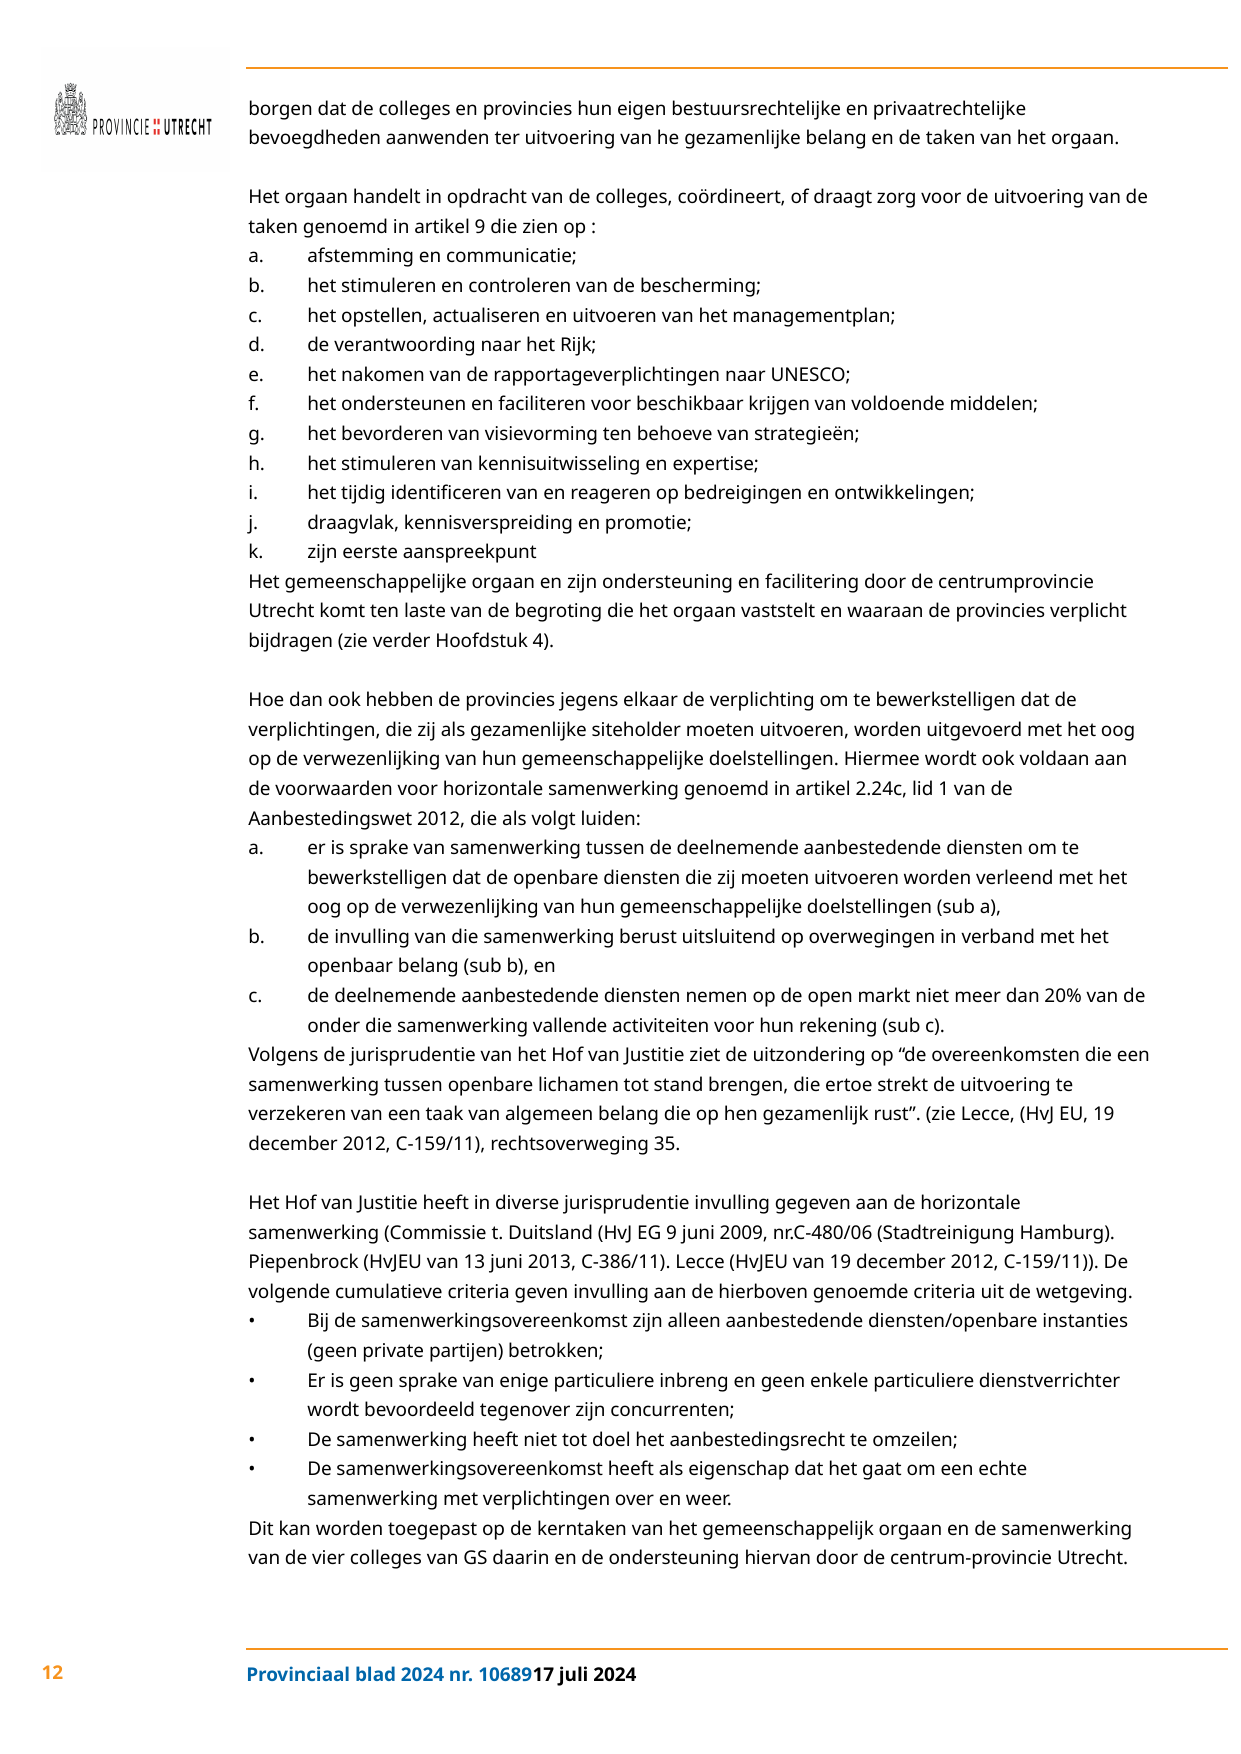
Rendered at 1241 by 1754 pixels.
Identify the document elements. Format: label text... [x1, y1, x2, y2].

list de invulling van die samenwerking berust uitsluitend op overwegingen in verband met het openbaar belang (sub b), en [248, 923, 1152, 978]
list zijn eerste aanspreekpunt [248, 538, 1152, 564]
list het stimuleren van kennisuitwisseling en expertise; [248, 450, 1152, 476]
text borgen dat de colleges en provincies hun eigen bestuursrechtelijke en privaatrechtelijke bevoegdheden aanwenden ter uitvoering van he gezamenlijke belang en de taken van het orgaan. [248, 95, 1152, 150]
list afstemming en communicatie; [248, 243, 1152, 268]
text Hoe dan ook hebben de provincies jegens elkaar de verplichting om te bewerkstelligen dat de verplichtingen, die zij als gezamenlijke siteholder moeten uitvoeren, worden uitgevoerd met het oog op de verwezenlijking van hun gemeenschappelijke doelstellingen. Hiermee wordt ook voldaan aan de voorwaarden voor horizontale samenwerking genoemd in artikel 2.24c, lid 1 van de Aanbestedingswet 2012, die als volgt luiden: [248, 686, 1152, 831]
list draagvlak, kennisverspreiding en promotie; [248, 509, 1152, 535]
list Bij de samenwerkingsovereenkomst zijn alleen aanbestedende diensten/openbare instanties (geen private partijen) betrokken; [248, 1308, 1152, 1363]
picture [41, 47, 231, 172]
list het opstellen, actualiseren en uitvoeren van het managementplan; [248, 302, 1152, 328]
list de deelnemende aanbestedende diensten nemen op de open markt niet meer dan 20% van de onder die samenwerking vallende activiteiten voor hun rekening (sub c). [248, 982, 1152, 1038]
list het bevorderen van visievorming ten behoeve van strategieën; [248, 420, 1152, 446]
text Volgens de jurisprudentie van het Hof van Justitie ziet de uitzondering op “de overeenkomsten die een samenwerking tussen openbare lichamen tot stand brengen, die ertoe strekt de uitvoering te verzekeren van een taak van algemeen belang die op hen gezamenlijk rust”. (zie Lecce, (HvJ EU, 19 december 2012, C-159/11), rechtsoverweging 35. [248, 1041, 1152, 1156]
list er is sprake van samenwerking tussen de deelnemende aanbestedende diensten om te bewerkstelligen dat de openbare diensten die zij moeten uitvoeren worden verleend met het oog op de verwezenlijking van hun gemeenschappelijke doelstellingen (sub a), [248, 834, 1152, 919]
text Dit kan worden toegepast op de kerntaken van het gemeenschappelijk orgaan en de samenwerking van de vier colleges van GS daarin en de ondersteuning hiervan door de centrum-provincie Utrecht. [248, 1515, 1152, 1570]
list het nakomen van de rapportageverplichtingen naar UNESCO; [248, 361, 1152, 387]
list het ondersteunen en faciliteren voor beschikbaar krijgen van voldoende middelen; [248, 391, 1152, 416]
list het stimuleren en controleren van de bescherming; [248, 272, 1152, 298]
text Het Hof van Justitie heeft in diverse jurisprudentie invulling gegeven aan de horizontale samenwerking (Commissie t. Duitsland (HvJ EG 9 juni 2009, nr.C-480/06 (Stadtreinigung Hamburg). Piepenbrock (HvJEU van 13 juni 2013, C-386/11). Lecce (HvJEU van 19 december 2012, C-159/11)). De volgende cumulatieve criteria geven invulling aan de hierboven genoemde criteria uit de wetgeving. [248, 1189, 1152, 1304]
list het tijdig identificeren van en reageren op bedreigingen en ontwikkelingen; [248, 479, 1152, 505]
text Het orgaan handelt in opdracht van de colleges, coördineert, of draagt zorg voor de uitvoering van de taken genoemd in artikel 9 die zien op : [248, 183, 1152, 239]
list Er is geen sprake van enige particuliere inbreng en geen enkele particuliere dienstverrichter wordt bevoordeeld tegenover zijn concurrenten; [248, 1367, 1152, 1422]
list De samenwerkingsovereenkomst heeft als eigenschap dat het gaat om een echte samenwerking met verplichtingen over en weer. [248, 1456, 1152, 1511]
list De samenwerking heeft niet tot doel het aanbestedingsrecht te omzeilen; [248, 1426, 1152, 1452]
list de verantwoording naar het Rijk; [248, 331, 1152, 357]
text Het gemeenschappelijke orgaan en zijn ondersteuning en facilitering door de centrumprovincie Utrecht komt ten laste van de begroting die het orgaan vaststelt en waaraan de provincies verplicht bijdragen (zie verder Hoofdstuk 4). [248, 568, 1152, 653]
